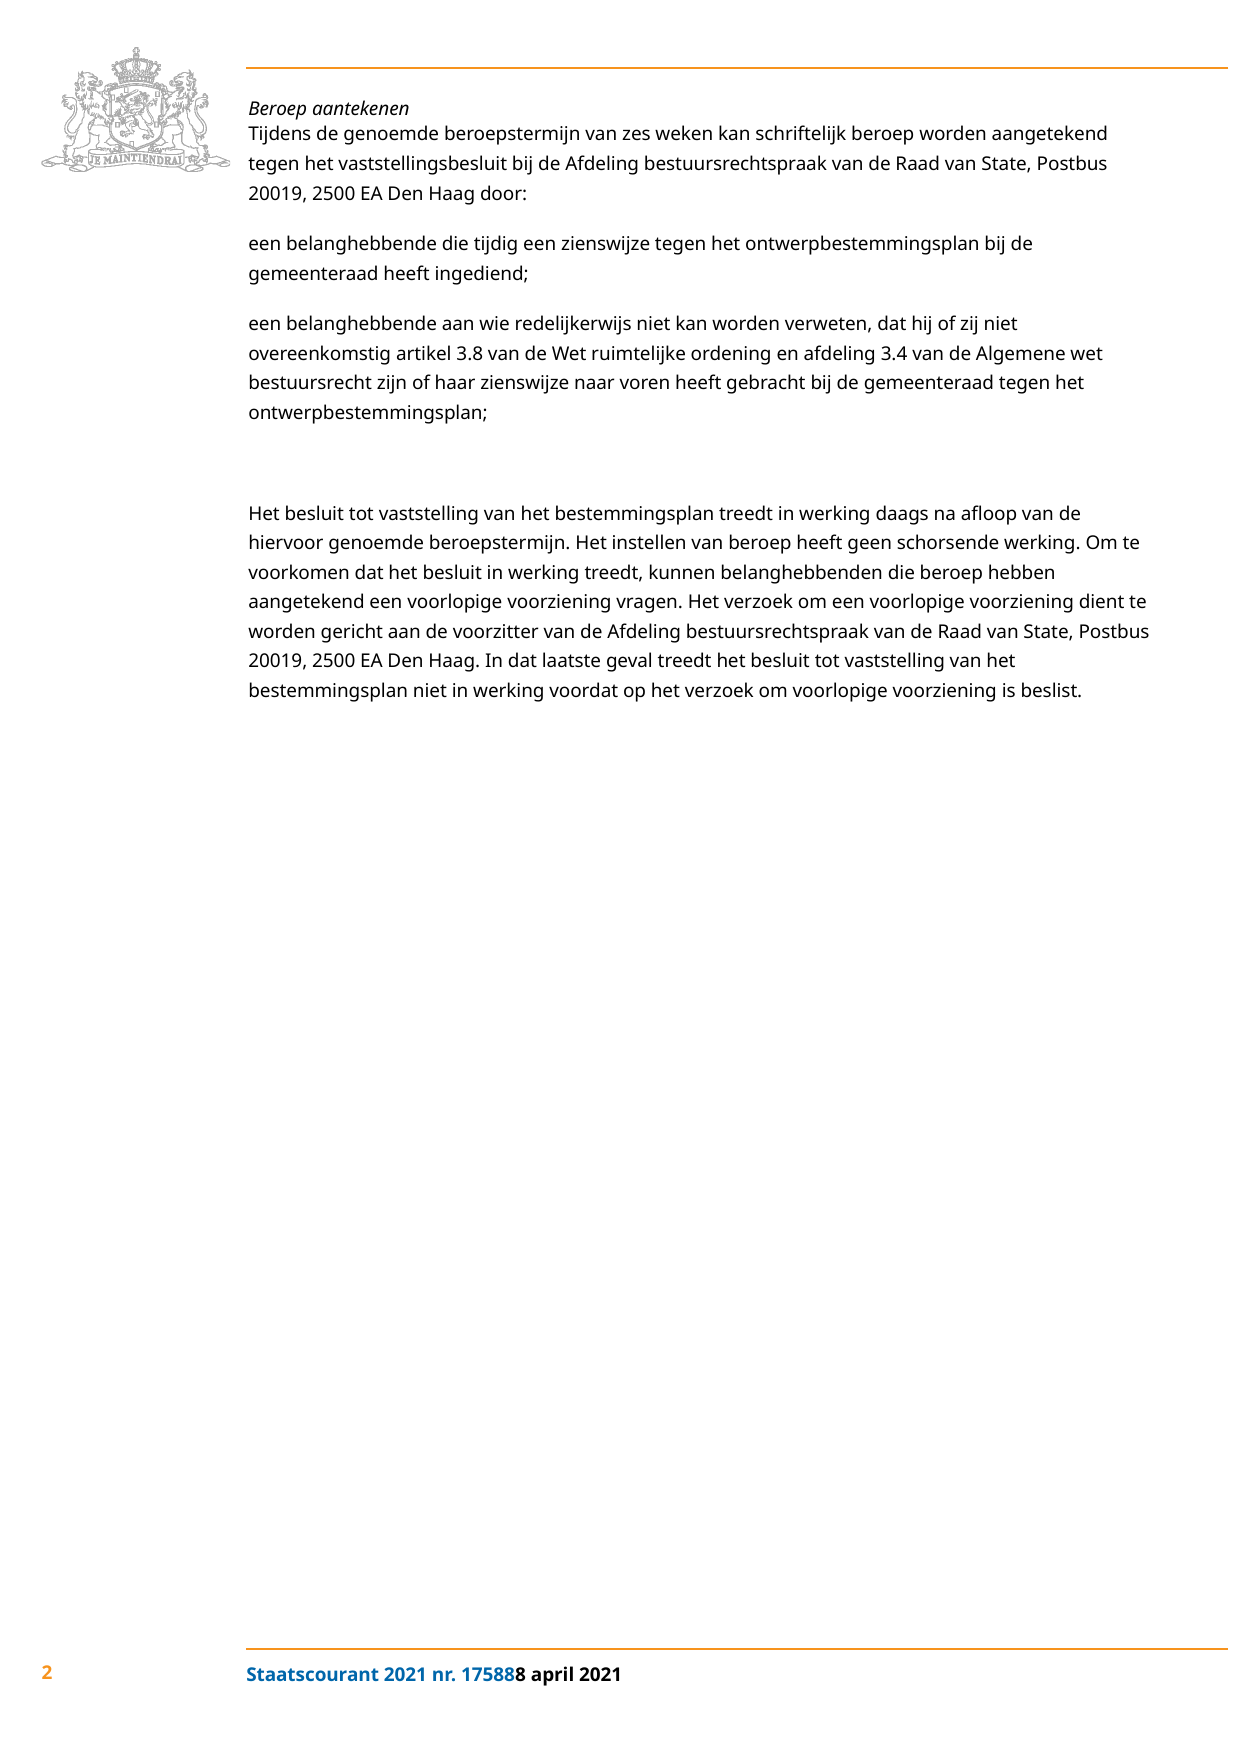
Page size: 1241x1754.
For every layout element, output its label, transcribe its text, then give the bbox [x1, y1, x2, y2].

text Het besluit tot vaststelling van het bestemmingsplan treedt in werking daags na afloop van de hiervoor genoemde beroepstermijn. Het instellen van beroep heeft geen schorsende werking. Om te voorkomen dat het besluit in werking treedt, kunnen belanghebbenden die beroep hebben aangetekend een voorlopige voorziening vragen. Het verzoek om een voorlopige voorziening dient te worden gericht aan de voorzitter van de Afdeling bestuursrechtspraak van de Raad van State, Postbus 20019, 2500 EA Den Haag. In dat laatste geval treedt het besluit tot vaststelling van het bestemmingsplan niet in werking voordat op het verzoek om voorlopige voorziening is beslist. [248, 500, 1152, 703]
text Beroep aantekenen [248, 95, 1152, 121]
text een belanghebbende die tijdig een zienswijze tegen het ontwerpbestemmingsplan bij de gemeenteraad heeft ingediend; [248, 230, 1152, 285]
text een belanghebbende aan wie redelijkerwijs niet kan worden verweten, dat hij of zij niet overeenkomstig artikel 3.8 van de Wet ruimtelijke ordening en afdeling 3.4 van de Algemene wet bestuursrecht zijn of haar zienswijze naar voren heeft gebracht bij de gemeenteraad tegen het ontwerpbestemmingsplan; [248, 310, 1152, 424]
picture [41, 47, 231, 172]
text Tijdens de genoemde beroepstermijn van zes weken kan schriftelijk beroep worden aangetekend tegen het vaststellingsbesluit bij de Afdeling bestuursrechtspraak van de Raad van State, Postbus 20019, 2500 EA Den Haag door: [248, 121, 1152, 205]
